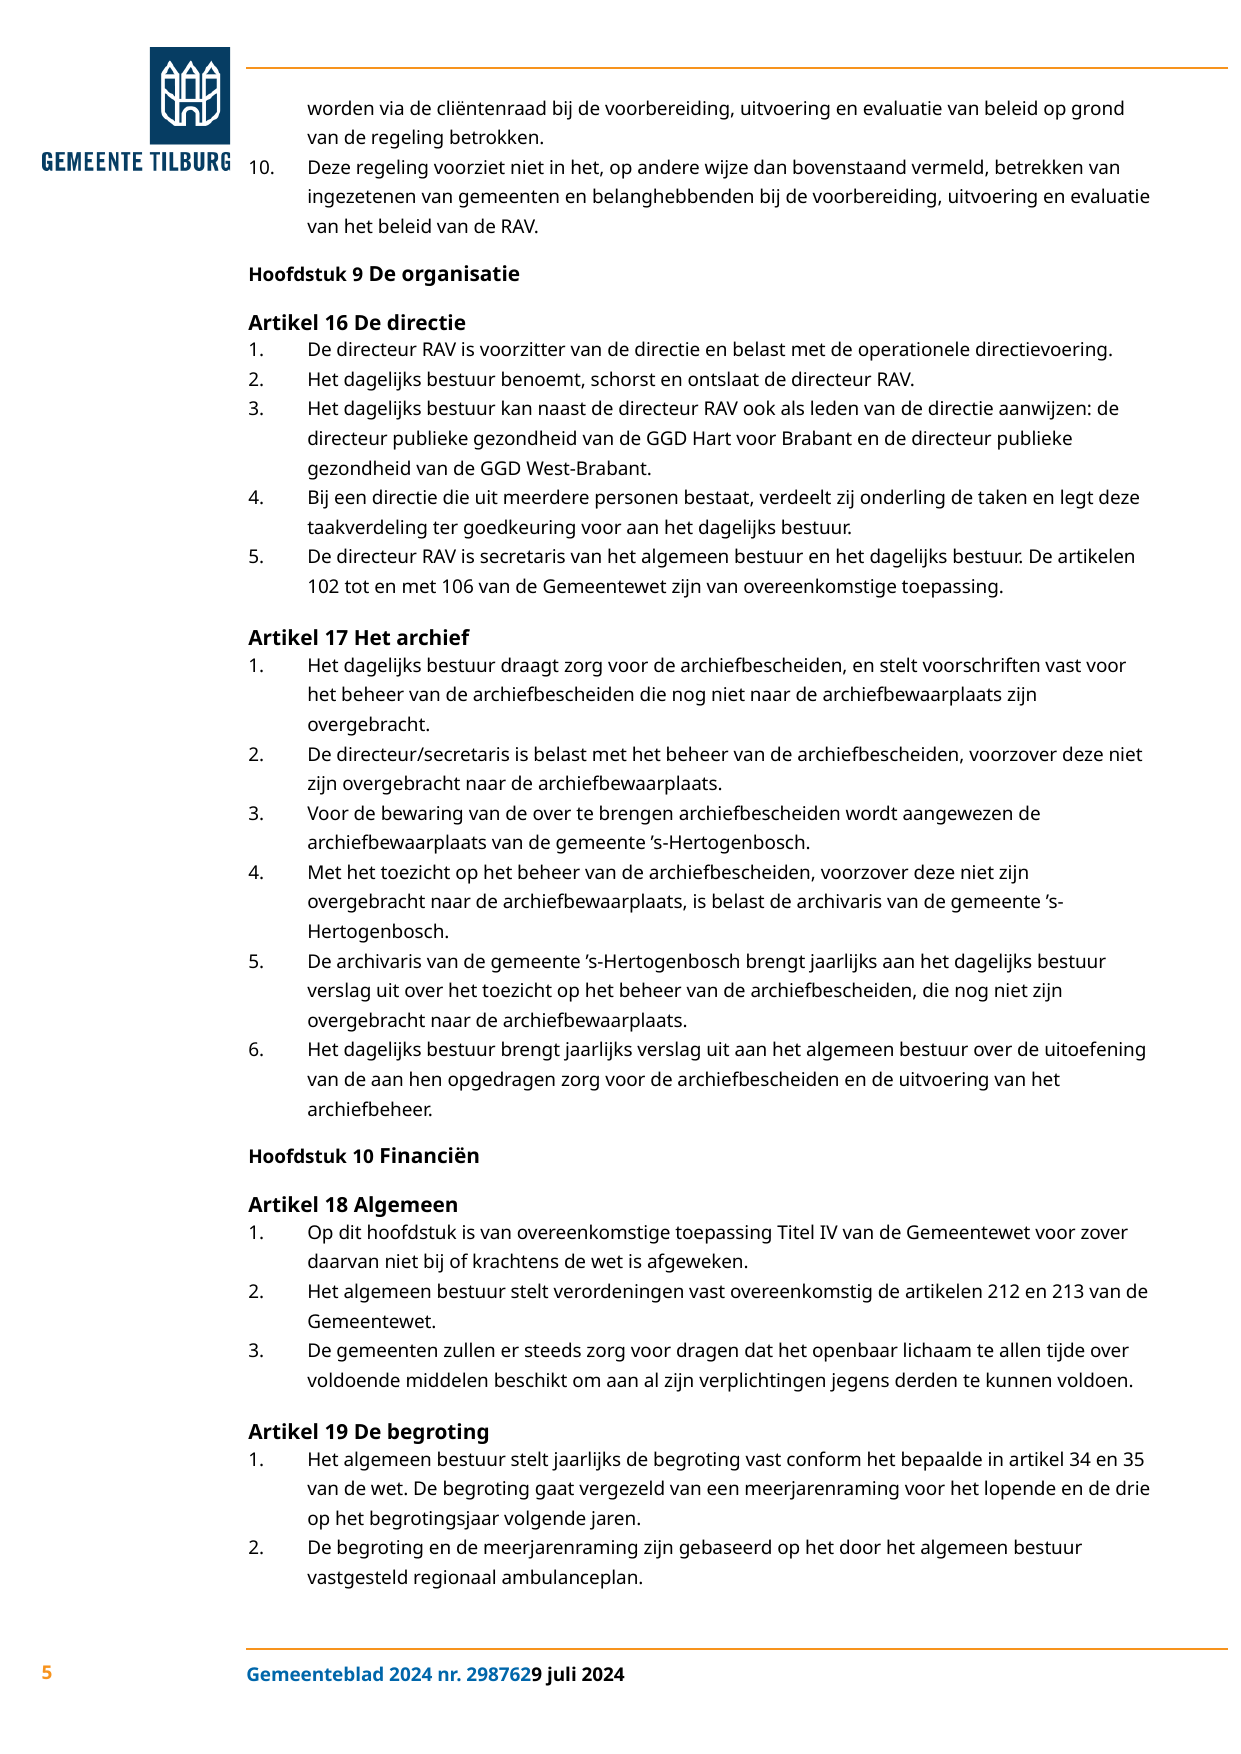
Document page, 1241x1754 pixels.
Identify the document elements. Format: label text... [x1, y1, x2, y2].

text Artikel 18 Algemeen [248, 1191, 1152, 1219]
list Op dit hoofdstuk is van overeenkomstige toepassing Titel IV van de Gemeentewet voor zover daarvan niet bij of krachtens de wet is afgeweken. [248, 1219, 1152, 1274]
text Artikel 16 De directie [248, 308, 1152, 336]
list Deze regeling voorziet niet in het, op andere wijze dan bovenstaand vermeld, betrekken van ingezetenen van gemeenten en belanghebbenden bij de voorbereiding, uitvoering en evaluatie van het beleid van de RAV. [248, 154, 1152, 239]
list Het dagelijks bestuur draagt zorg voor de archiefbescheiden, en stelt voorschriften vast voor het beheer van de archiefbescheiden die nog niet naar de archiefbewaarplaats zijn overgebracht. [248, 652, 1152, 737]
list Met het toezicht op het beheer van de archiefbescheiden, voorzover deze niet zijn overgebracht naar de archiefbewaarplaats, is belast de archivaris van de gemeente ’s-Hertogenbosch. [248, 859, 1152, 944]
list Het dagelijks bestuur benoemt, schorst en ontslaat de directeur RAV. [248, 366, 1152, 392]
picture [41, 47, 231, 172]
list De gemeenten zullen er steeds zorg voor dragen dat het openbaar lichaam te allen tijde over voldoende middelen beschikt om aan al zijn verplichtingen jegens derden te kunnen voldoen. [248, 1337, 1152, 1393]
list Het algemeen bestuur stelt jaarlijks de begroting vast conform het bepaalde in artikel 34 en 35 van de wet. De begroting gaat vergezeld van een meerjarenraming voor het lopende en de drie op het begrotingsjaar volgende jaren. [248, 1446, 1152, 1531]
text Hoofdstuk 10 Financiën [248, 1141, 1152, 1170]
list Het dagelijks bestuur brengt jaarlijks verslag uit aan het algemeen bestuur over de uitoefening van de aan hen opgedragen zorg voor de archiefbescheiden en de uitvoering van het archiefbeheer. [248, 1037, 1152, 1121]
list De directeur RAV is secretaris van het algemeen bestuur en het dagelijks bestuur. De artikelen 102 tot en met 106 van de Gemeentewet zijn van overeenkomstige toepassing. [248, 543, 1152, 599]
list Bij een directie die uit meerdere personen bestaat, verdeelt zij onderling de taken en legt deze taakverdeling ter goedkeuring voor aan het dagelijks bestuur. [248, 484, 1152, 540]
list De begroting en de meerjarenraming zijn gebaseerd op het door het algemeen bestuur vastgesteld regionaal ambulanceplan. [248, 1534, 1152, 1590]
list De archivaris van de gemeente ’s-Hertogenbosch brengt jaarlijks aan het dagelijks bestuur verslag uit over het toezicht op het beheer van de archiefbescheiden, die nog niet zijn overgebracht naar de archiefbewaarplaats. [248, 948, 1152, 1033]
list De directeur/secretaris is belast met het beheer van de archiefbescheiden, voorzover deze niet zijn overgebracht naar de archiefbewaarplaats. [248, 741, 1152, 796]
list De directeur RAV is voorzitter van de directie en belast met de operationele directievoering. [248, 336, 1152, 362]
text Artikel 19 De begroting [248, 1417, 1152, 1446]
list Het dagelijks bestuur kan naast de directeur RAV ook als leden van de directie aanwijzen: de directeur publieke gezondheid van de GGD Hart voor Brabant en de directeur publieke gezondheid van de GGD West-Brabant. [248, 396, 1152, 481]
text Hoofdstuk 9 De organisatie [248, 259, 1152, 287]
list Het algemeen bestuur stelt verordeningen vast overeenkomstig de artikelen 212 en 213 van de Gemeentewet. [248, 1278, 1152, 1333]
list Voor de bewaring van de over te brengen archiefbescheiden wordt aangewezen de archiefbewaarplaats van de gemeente ’s-Hertogenbosch. [248, 800, 1152, 855]
list worden via de cliëntenraad bij de voorbereiding, uitvoering en evaluatie van beleid op grond van de regeling betrokken. [248, 95, 1152, 150]
text Artikel 17 Het archief [248, 623, 1152, 652]
